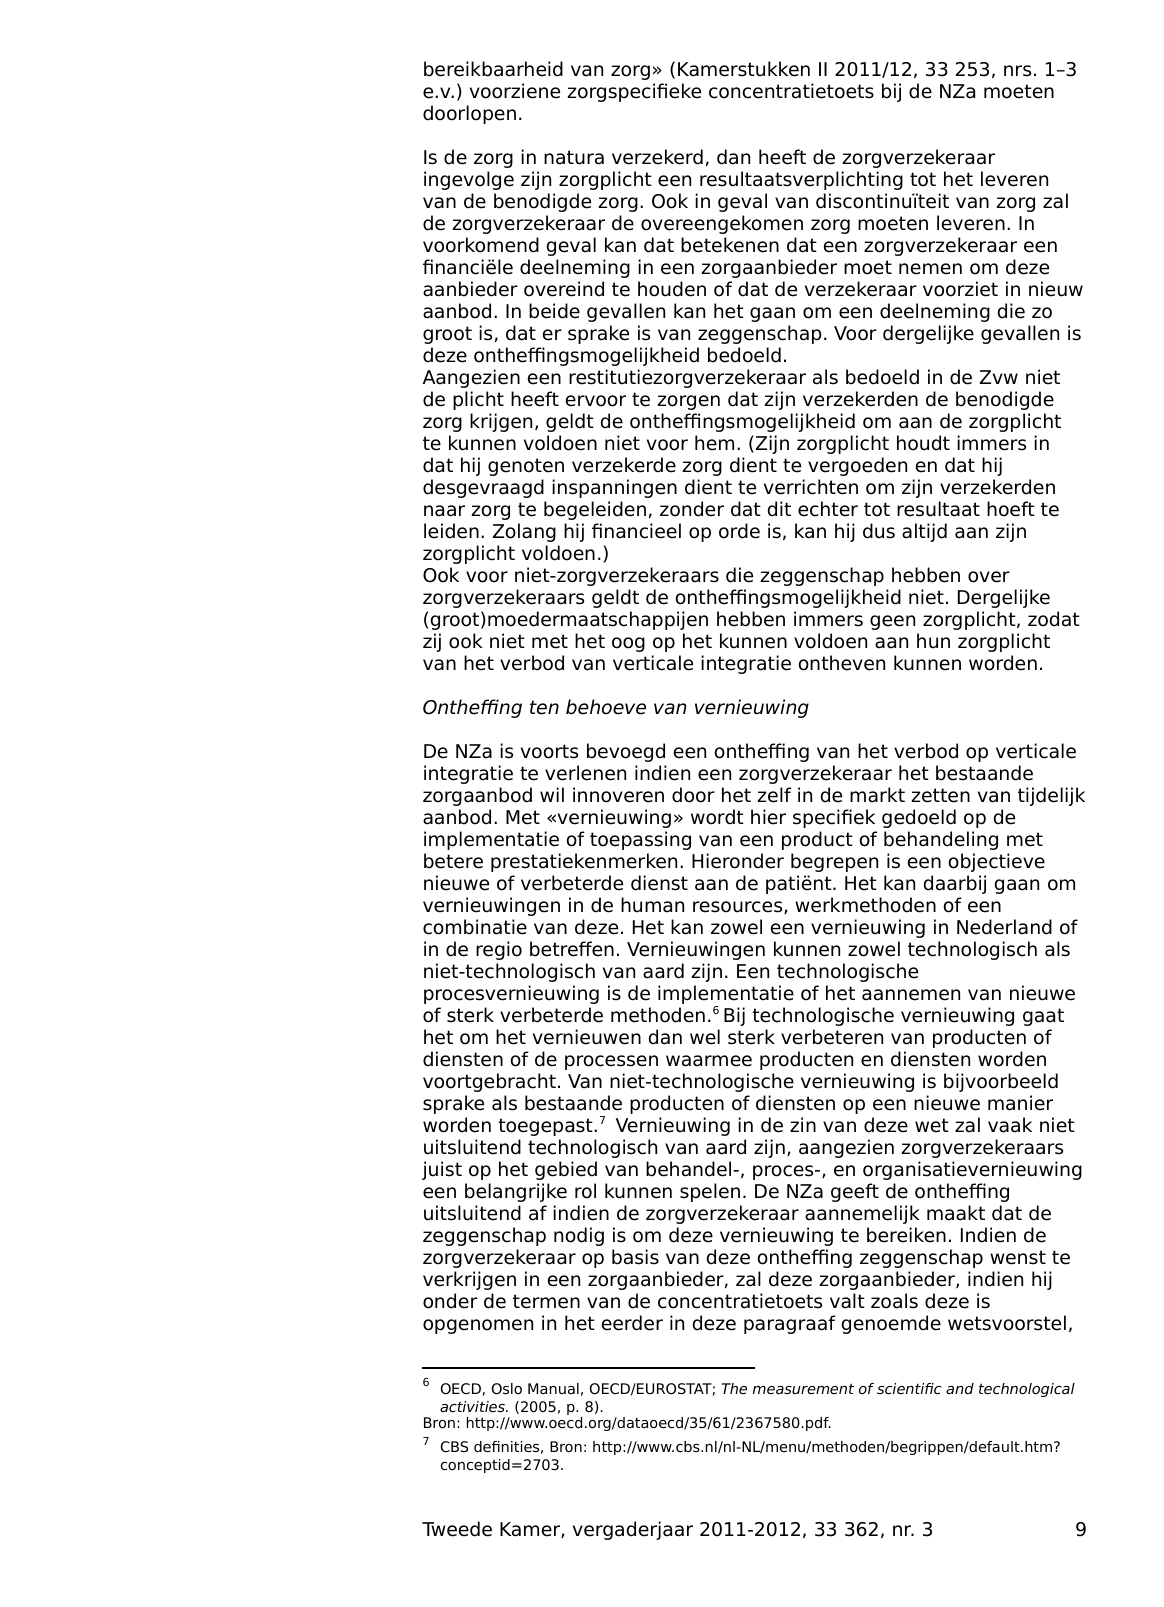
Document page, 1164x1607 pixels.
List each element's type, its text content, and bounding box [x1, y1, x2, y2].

subtitle Ontheffing ten behoeve van vernieuwing [422, 697, 1087, 719]
text De NZa is voorts bevoegd een ontheffing van het verbod op verticale integratie te verlenen indien een zorgverzekeraar het bestaande zorgaanbod wil innoveren door het zelf in de markt zetten van tijdelijk aanbod. Met «vernieuwing» wordt hier specifiek gedoeld op de implementatie of toepassing van een product of behandeling met betere prestatiekenmerken. Hieronder begrepen is een objectieve nieuwe of verbeterde dienst aan de patiënt. Het kan daarbij gaan om vernieuwingen in de human resources, werkmethoden of een combinatie van deze. Het kan zowel een vernieuwing in Nederland of in de regio betreffen. Vernieuwingen kunnen zowel technologisch als niet-technologisch van aard zijn. Een technologische procesvernieuwing is de implementatie of het aannemen van nieuwe of sterk verbeterde methoden.Bij technologische vernieuwing gaat het om het vernieuwen dan wel sterk verbeteren van producten of diensten of de processen waarmee producten en diensten worden voortgebracht. Van niet-technologische vernieuwing is bijvoorbeeld sprake als bestaande producten of diensten op een nieuwe manier worden toegepast. Vernieuwing in de zin van deze wet zal vaak niet uitsluitend technologisch van aard zijn, aangezien zorgverzekeraars juist op het gebied van behandel-, proces-, en organisatievernieuwing een belangrijke rol kunnen spelen. De NZa geeft de ontheffing uitsluitend af indien de zorgverzekeraar aannemelijk maakt dat de zeggenschap nodig is om deze vernieuwing te bereiken. Indien de zorgverzekeraar op basis van deze ontheffing zeggenschap wenst te verkrijgen in een zorgaanbieder, zal deze zorgaanbieder, indien hij onder de termen van de concentratietoets valt zoals deze is opgenomen in het eerder in deze paragraaf genoemde wetsvoorstel, [422, 741, 1087, 1334]
text CBS definities, Bron: http://www.cbs.nl/nl-NL/menu/methoden/begrippen/default.htm?conceptid=2703. [422, 1435, 1087, 1474]
text OECD, Oslo Manual, OECD/EUROSTAT; The measurement of scientific and technological activities. (2005, p. 8). [422, 1377, 1087, 1416]
text Ook voor niet-zorgverzekeraars die zeggenschap hebben over zorgverzekeraars geldt de ontheffingsmogelijkheid niet. Dergelijke (groot)moedermaatschappijen hebben immers geen zorgplicht, zodat zij ook niet met het oog op het kunnen voldoen aan hun zorgplicht van het verbod van verticale integratie ontheven kunnen worden. [422, 565, 1087, 675]
text Is de zorg in natura verzekerd, dan heeft de zorgverzekeraar ingevolge zijn zorgplicht een resultaatsverplichting tot het leveren van de benodigde zorg. Ook in geval van discontinuïteit van zorg zal de zorgverzekeraar de overeengekomen zorg moeten leveren. In voorkomend geval kan dat betekenen dat een zorgverzekeraar een financiële deelneming in een zorgaanbieder moet nemen om deze aanbieder overeind te houden of dat de verzekeraar voorziet in nieuw aanbod. In beide gevallen kan het gaan om een deelneming die zo groot is, dat er sprake is van zeggenschap. Voor dergelijke gevallen is deze ontheffingsmogelijkheid bedoeld. [422, 147, 1087, 367]
text Bron: http://www.oecd.org/dataoecd/35/61/2367580.pdf. [422, 1416, 1087, 1432]
text Aangezien een restitutiezorgverzekeraar als bedoeld in de Zvw niet de plicht heeft ervoor te zorgen dat zijn verzekerden de benodigde zorg krijgen, geldt de ontheffingsmogelijkheid om aan de zorgplicht te kunnen voldoen niet voor hem. (Zijn zorgplicht houdt immers in dat hij genoten verzekerde zorg dient te vergoeden en dat hij desgevraagd inspanningen dient te verrichten om zijn verzekerden naar zorg te begeleiden, zonder dat dit echter tot resultaat hoeft te leiden. Zolang hij financieel op orde is, kan hij dus altijd aan zijn zorgplicht voldoen.) [422, 367, 1087, 565]
text bereikbaarheid van zorg» (Kamerstukken II 2011/12, 33 253, nrs. 1–3 e.v.) voorziene zorgspecifieke concentratietoets bij de NZa moeten doorlopen. [422, 59, 1087, 125]
